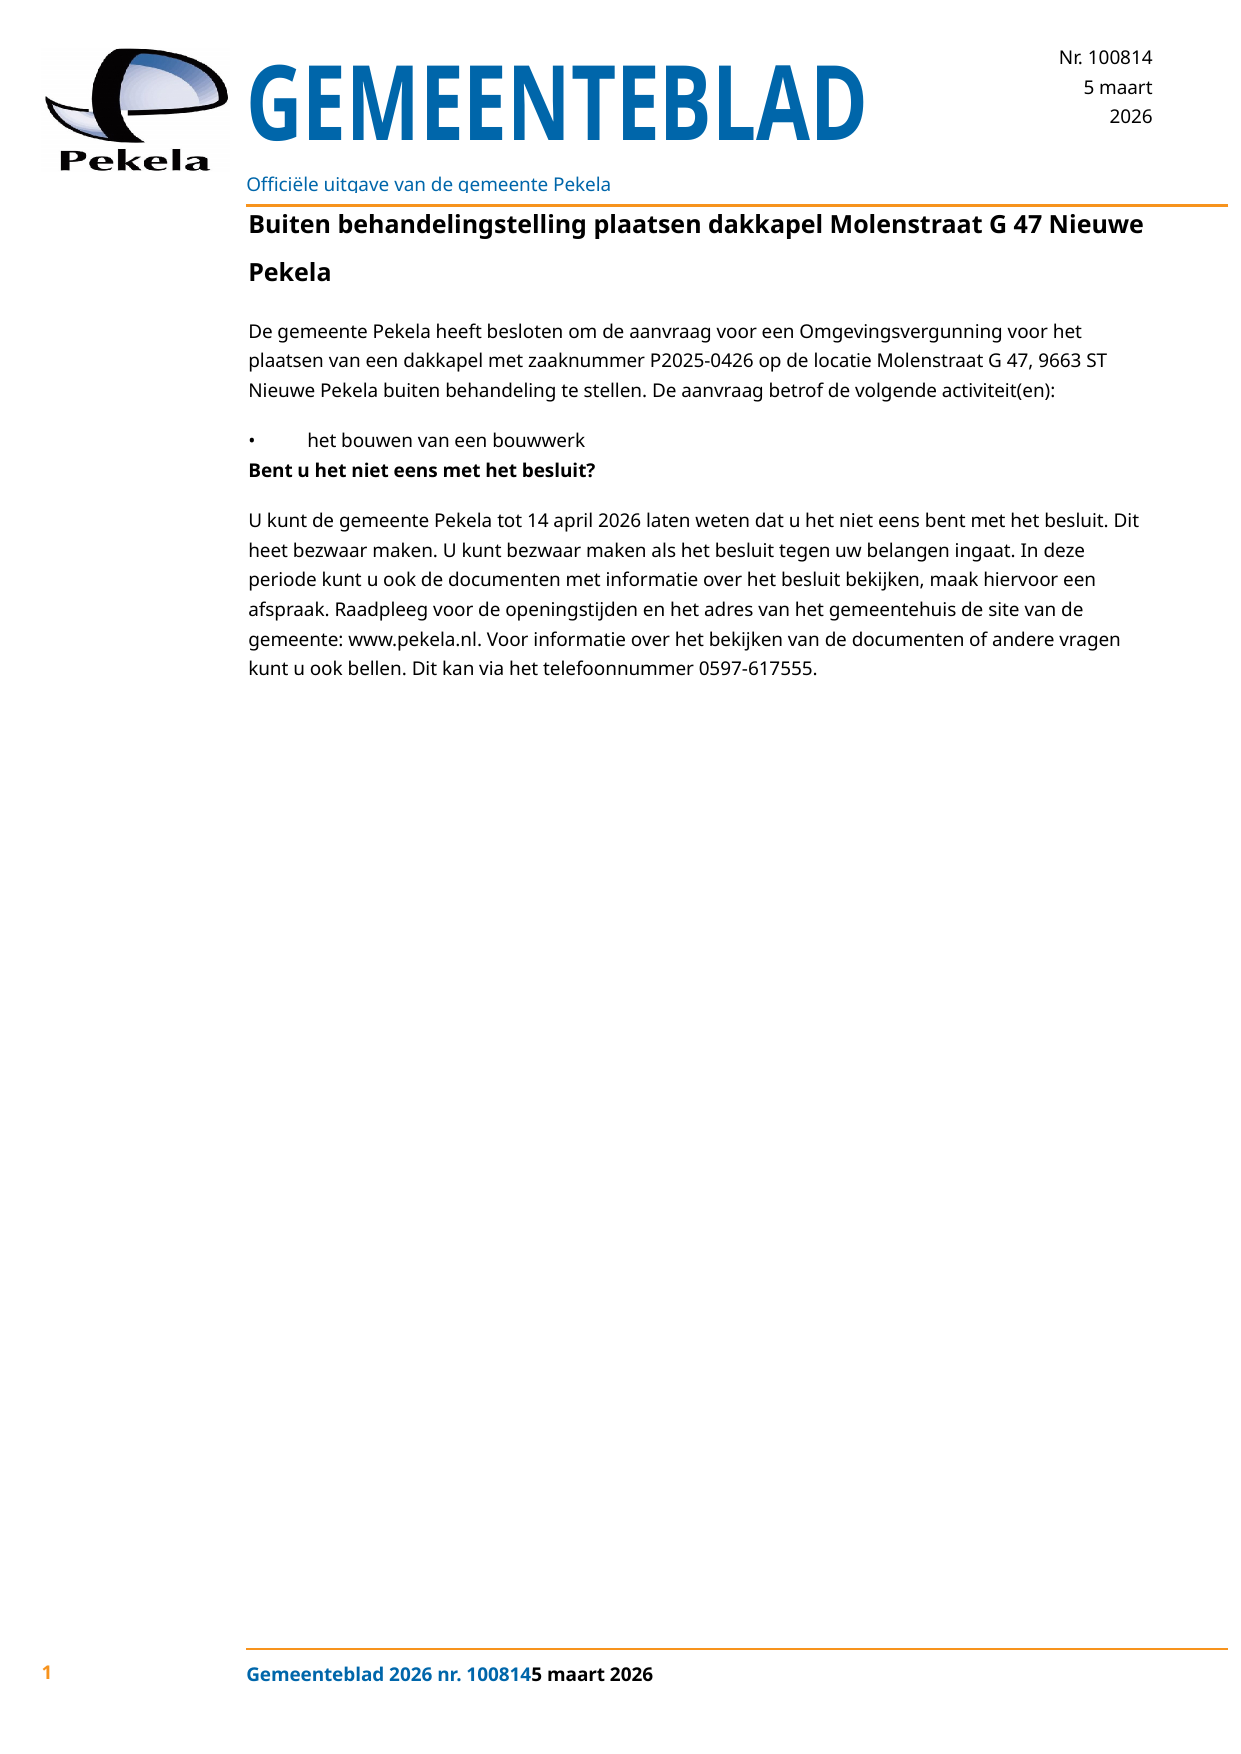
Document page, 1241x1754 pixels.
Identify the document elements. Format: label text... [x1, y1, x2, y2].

picture [41, 47, 231, 172]
list het bouwen van een bouwwerk [248, 427, 1152, 453]
text U kunt de gemeente Pekela tot 14 april 2026 laten weten dat u het niet eens bent met het besluit. Dit heet bezwaar maken. U kunt bezwaar maken als het besluit tegen uw belangen ingaat. In deze periode kunt u ook de documenten met informatie over het besluit bekijken, maak hiervoor een afspraak. Raadpleeg voor de openingstijden en het adres van het gemeentehuis de site van de gemeente: www.pekela.nl. Voor informatie over het bekijken van de documenten of andere vragen kunt u ook bellen. Dit kan via het telefoonnummer 0597-617555. [248, 507, 1152, 681]
text Buiten behandelingstelling plaatsen dakkapel Molenstraat G 47 Nieuwe Pekela [248, 207, 1152, 288]
text De gemeente Pekela heeft besloten om de aanvraag voor een Omgevingsvergunning voor het plaatsen van een dakkapel met zaaknummer P2025-0426 op de locatie Molenstraat G 47, 9663 ST Nieuwe Pekela buiten behandeling te stellen. De aanvraag betrof de volgende activiteit(en): [248, 318, 1152, 403]
text Bent u het niet eens met het besluit? [248, 457, 1152, 483]
